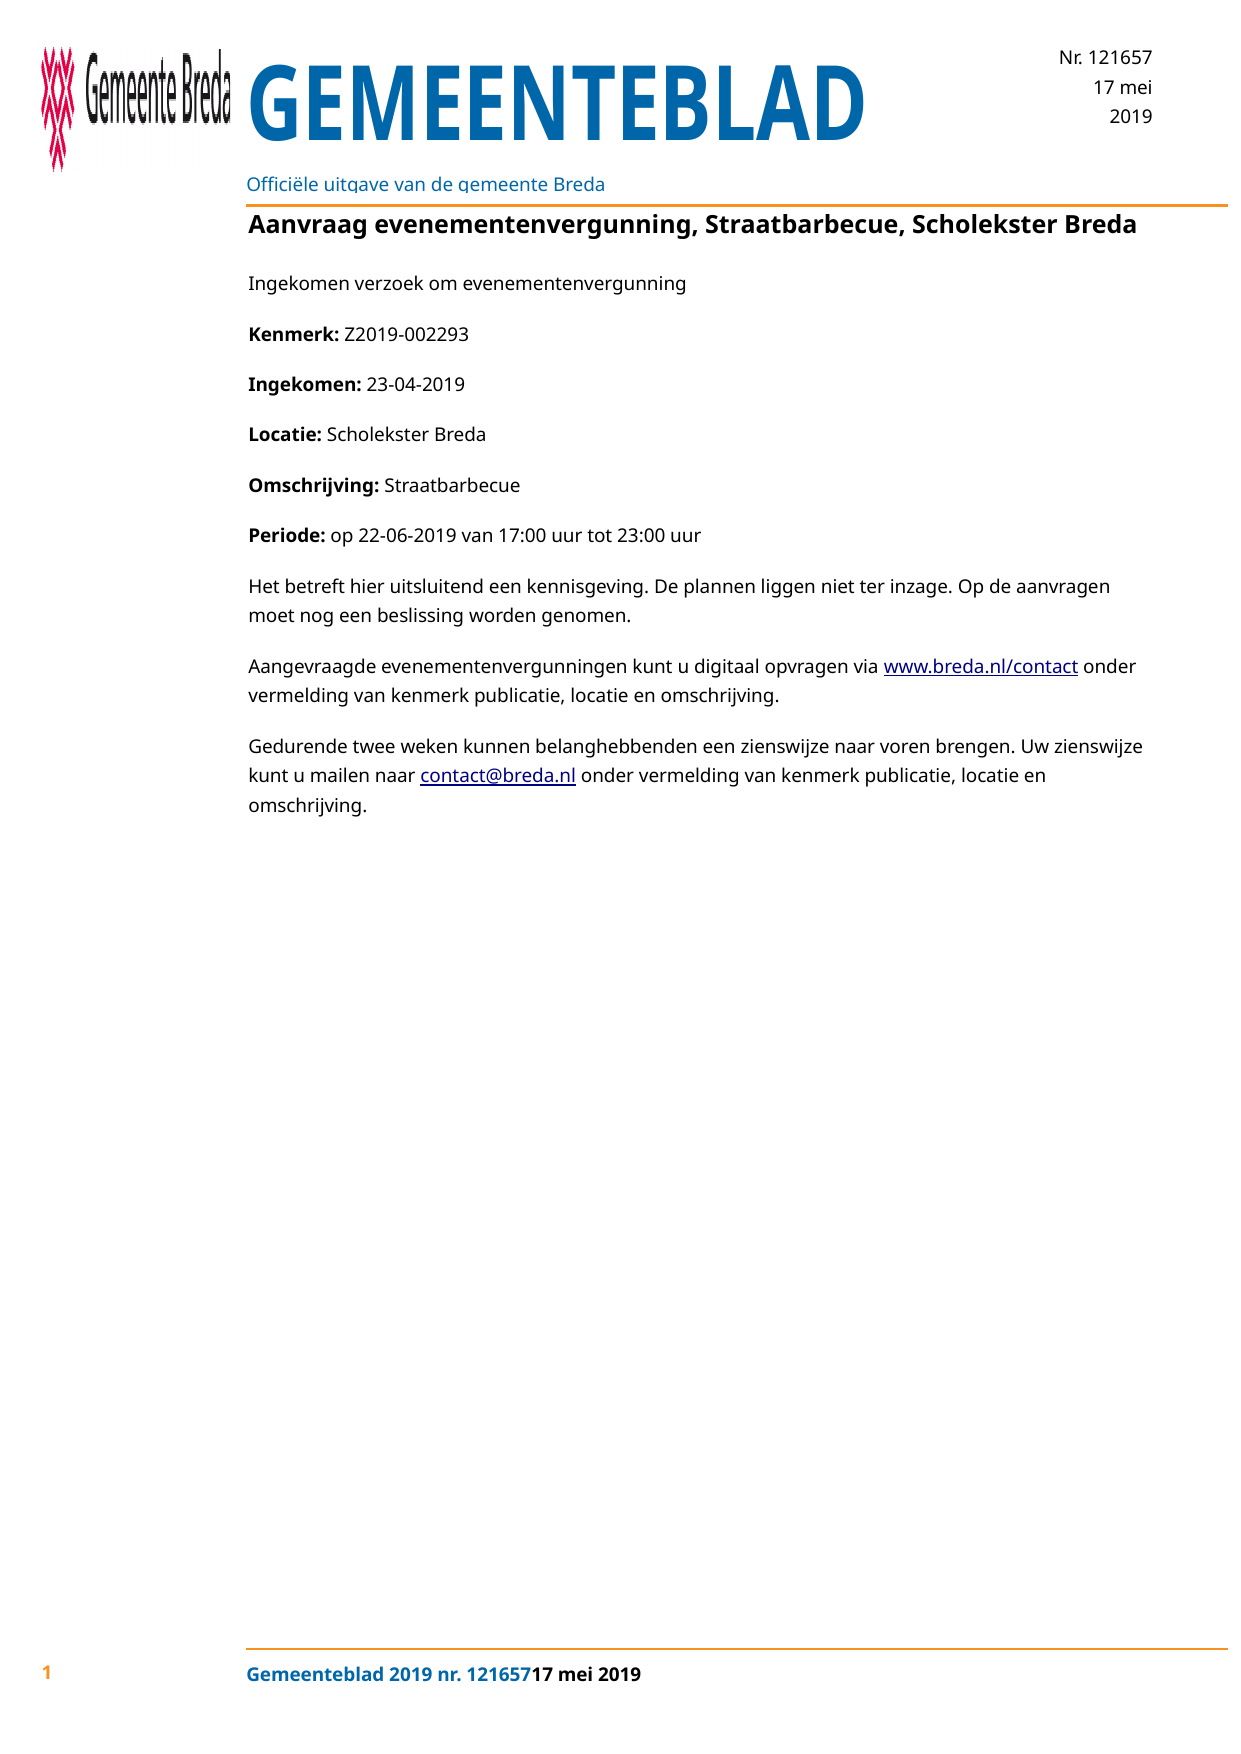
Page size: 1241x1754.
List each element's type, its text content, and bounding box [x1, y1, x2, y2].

text Het betreft hier uitsluitend een kennisgeving. De plannen liggen niet ter inzage. Op de aanvragen moet nog een beslissing worden genomen. [248, 573, 1152, 628]
text Gedurende twee weken kunnen belanghebbenden een zienswijze naar voren brengen. Uw zienswijze kunt u mailen naar contact@breda.nl onder vermelding van kenmerk publicatie, locatie en omschrijving. [248, 733, 1152, 818]
text Ingekomen: 23-04-2019 [248, 371, 1152, 397]
text Kenmerk: Z2019-002293 [248, 321, 1152, 346]
text Ingekomen verzoek om evenementenvergunning [248, 270, 1152, 296]
text Periode: op 22-06-2019 van 17:00 uur tot 23:00 uur [248, 522, 1152, 548]
text Locatie: Scholekster Breda [248, 422, 1152, 447]
text Omschrijving: Straatbarbecue [248, 472, 1152, 498]
text Aangevraagde evenementenvergunningen kunt u digitaal opvragen via www.breda.nl/contact onder vermelding van kenmerk publicatie, locatie en omschrijving. [248, 653, 1152, 708]
picture [41, 47, 231, 172]
text Aanvraag evenementenvergunning, Straatbarbecue, Scholekster Breda [248, 207, 1152, 241]
